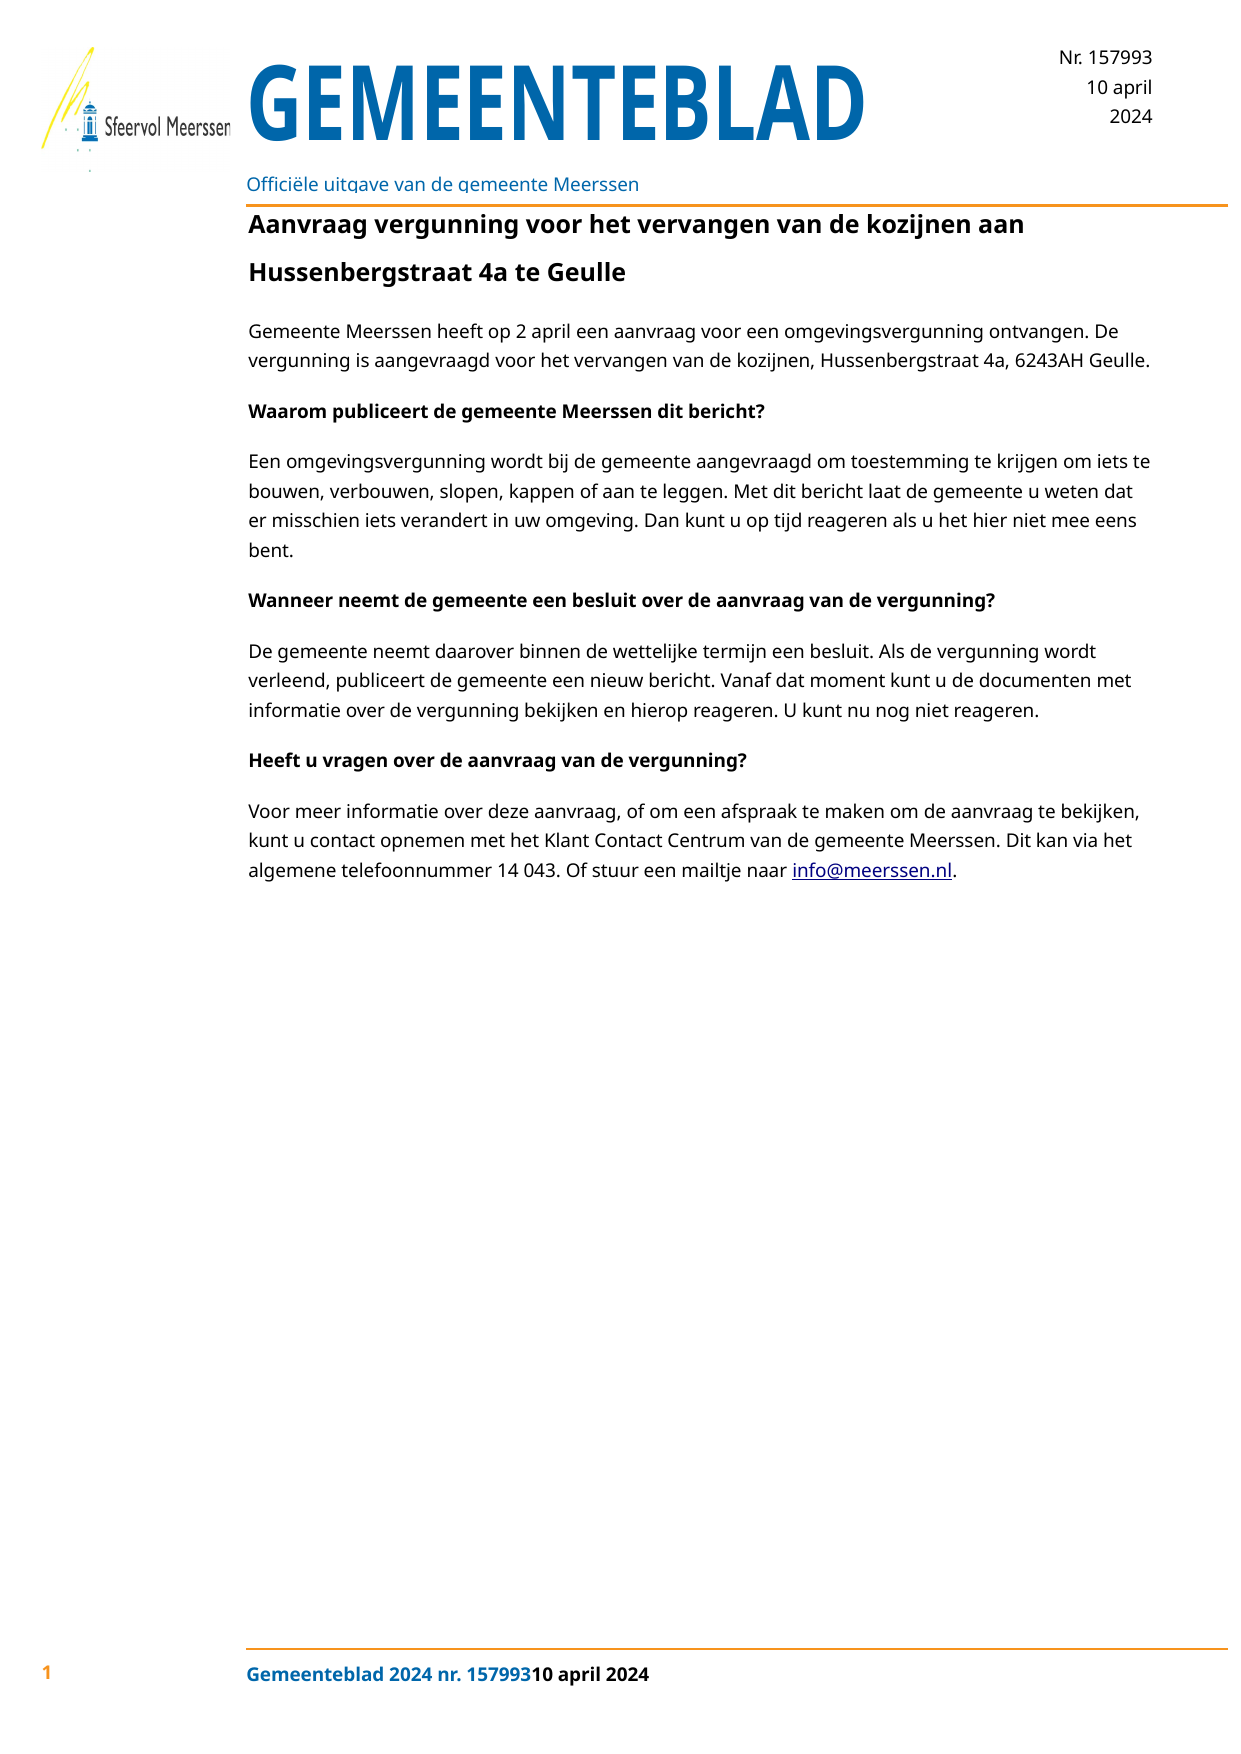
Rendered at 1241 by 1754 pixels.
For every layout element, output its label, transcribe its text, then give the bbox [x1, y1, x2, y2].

text Heeft u vragen over de aanvraag van de vergunning? [248, 747, 1152, 773]
text Waarom publiceert de gemeente Meerssen dit bericht? [248, 398, 1152, 424]
text Wanneer neemt de gemeente een besluit over de aanvraag van de vergunning? [248, 587, 1152, 613]
text Gemeente Meerssen heeft op 2 april een aanvraag voor een omgevingsvergunning ontvangen. De vergunning is aangevraagd voor het vervangen van de kozijnen, Hussenbergstraat 4a, 6243AH Geulle. [248, 318, 1152, 373]
text Een omgevingsvergunning wordt bij de gemeente aangevraagd om toestemming te krijgen om iets te bouwen, verbouwen, slopen, kappen of aan te leggen. Met dit bericht laat de gemeente u weten dat er misschien iets verandert in uw omgeving. Dan kunt u op tijd reageren als u het hier niet mee eens bent. [248, 448, 1152, 563]
text Aanvraag vergunning voor het vervangen van de kozijnen aan Hussenbergstraat 4a te Geulle [248, 207, 1152, 288]
text De gemeente neemt daarover binnen de wettelijke termijn een besluit. Als de vergunning wordt verleend, publiceert de gemeente een nieuw bericht. Vanaf dat moment kunt u de documenten met informatie over de vergunning bekijken en hierop reageren. U kunt nu nog niet reageren. [248, 638, 1152, 723]
picture [41, 47, 231, 172]
text Voor meer informatie over deze aanvraag, of om een afspraak te maken om de aanvraag te bekijken, kunt u contact opnemen met het Klant Contact Centrum van de gemeente Meerssen. Dit kan via het algemene telefoonnummer 14 043. Of stuur een mailtje naar info@meerssen.nl. [248, 798, 1152, 883]
